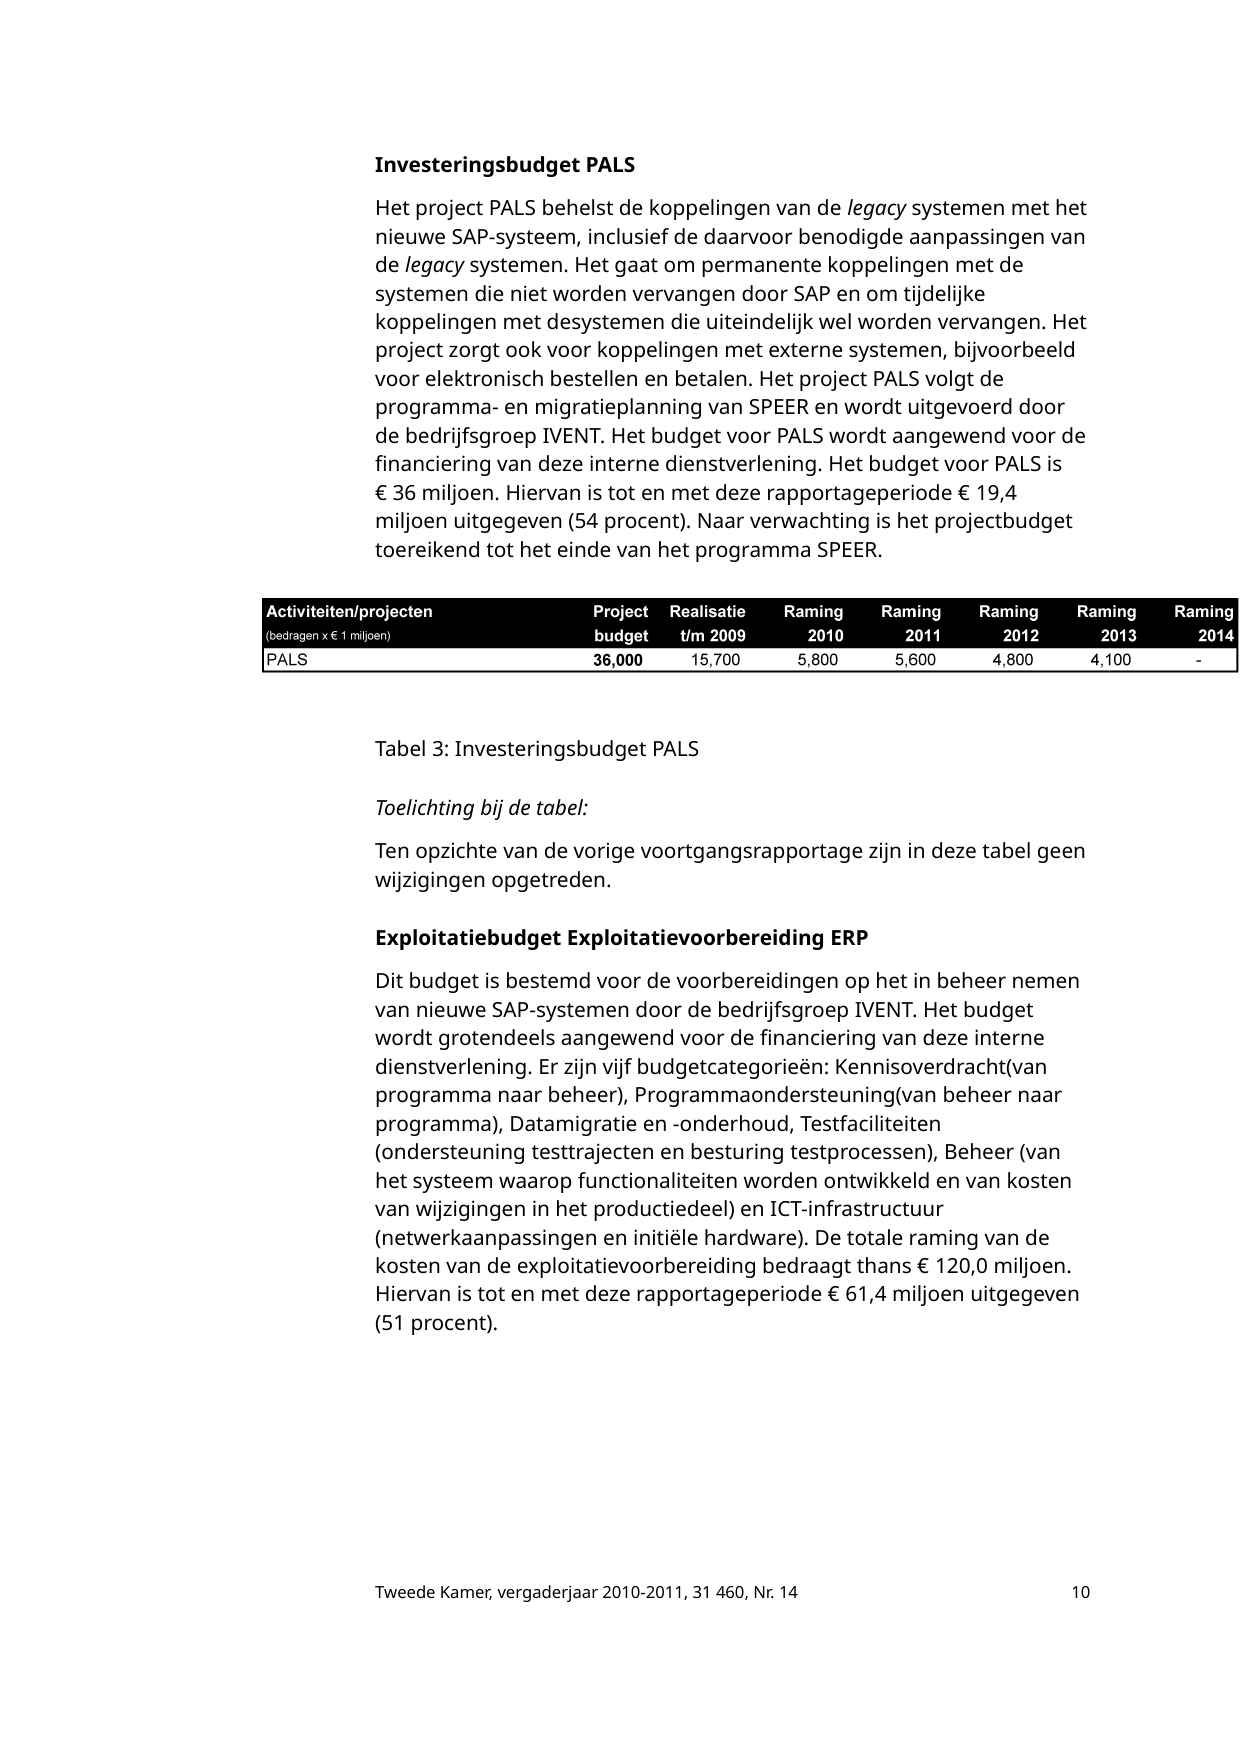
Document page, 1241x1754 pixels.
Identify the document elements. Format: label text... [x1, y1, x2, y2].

text Exploitatiebudget Exploitatievoorbereiding ERP [375, 923, 1090, 952]
text Tabel 3: Investeringsbudget PALS [375, 734, 1090, 763]
text Investeringsbudget PALS [375, 150, 1090, 178]
text Toelichting bij de tabel: [375, 793, 1090, 821]
picture [258, 593, 1241, 676]
text Het project PALS behelst de koppelingen van de legacy systemen met het nieuwe SAP-systeem, inclusief de daarvoor benodigde aanpassingen van de legacy systemen. Het gaat om permanente koppelingen met de systemen die niet worden vervangen door SAP en om tijdelijke koppelingen met desystemen die uiteindelijk wel worden vervangen. Het project zorgt ook voor koppelingen met externe systemen, bijvoorbeeld voor elektronisch bestellen en betalen. Het project PALS volgt de programma- en migratieplanning van SPEER en wordt uitgevoerd door de bedrijfsgroep IVENT. Het budget voor PALS wordt aangewend voor de financiering van deze interne dienstverlening. Het budget voor PALS is € 36 miljoen. Hiervan is tot en met deze rapportageperiode € 19,4 miljoen uitgegeven (54 procent). Naar verwachting is het projectbudget toereikend tot het einde van het programma SPEER. [375, 193, 1090, 563]
text Dit budget is bestemd voor de voorbereidingen op het in beheer nemen van nieuwe SAP-systemen door de bedrijfsgroep IVENT. Het budget wordt grotendeels aangewend voor de financiering van deze interne dienstverlening. Er zijn vijf budgetcategorieën: Kennisoverdracht(van programma naar beheer), Programmaondersteuning(van beheer naar programma), Datamigratie en -onderhoud, Testfaciliteiten (ondersteuning testtrajecten en besturing testprocessen), Beheer (van het systeem waarop functionaliteiten worden ontwikkeld en van kosten van wijzigingen in het productiedeel) en ICT-infrastructuur (netwerkaanpassingen en initiële hardware). De totale raming van de kosten van de exploitatievoorbereiding bedraagt thans € 120,0 miljoen. Hiervan is tot en met deze rapportageperiode € 61,4 miljoen uitgegeven (51 procent). [375, 967, 1090, 1336]
text Ten opzichte van de vorige voortgangsrapportage zijn in deze tabel geen wijzigingen opgetreden. [375, 836, 1090, 893]
